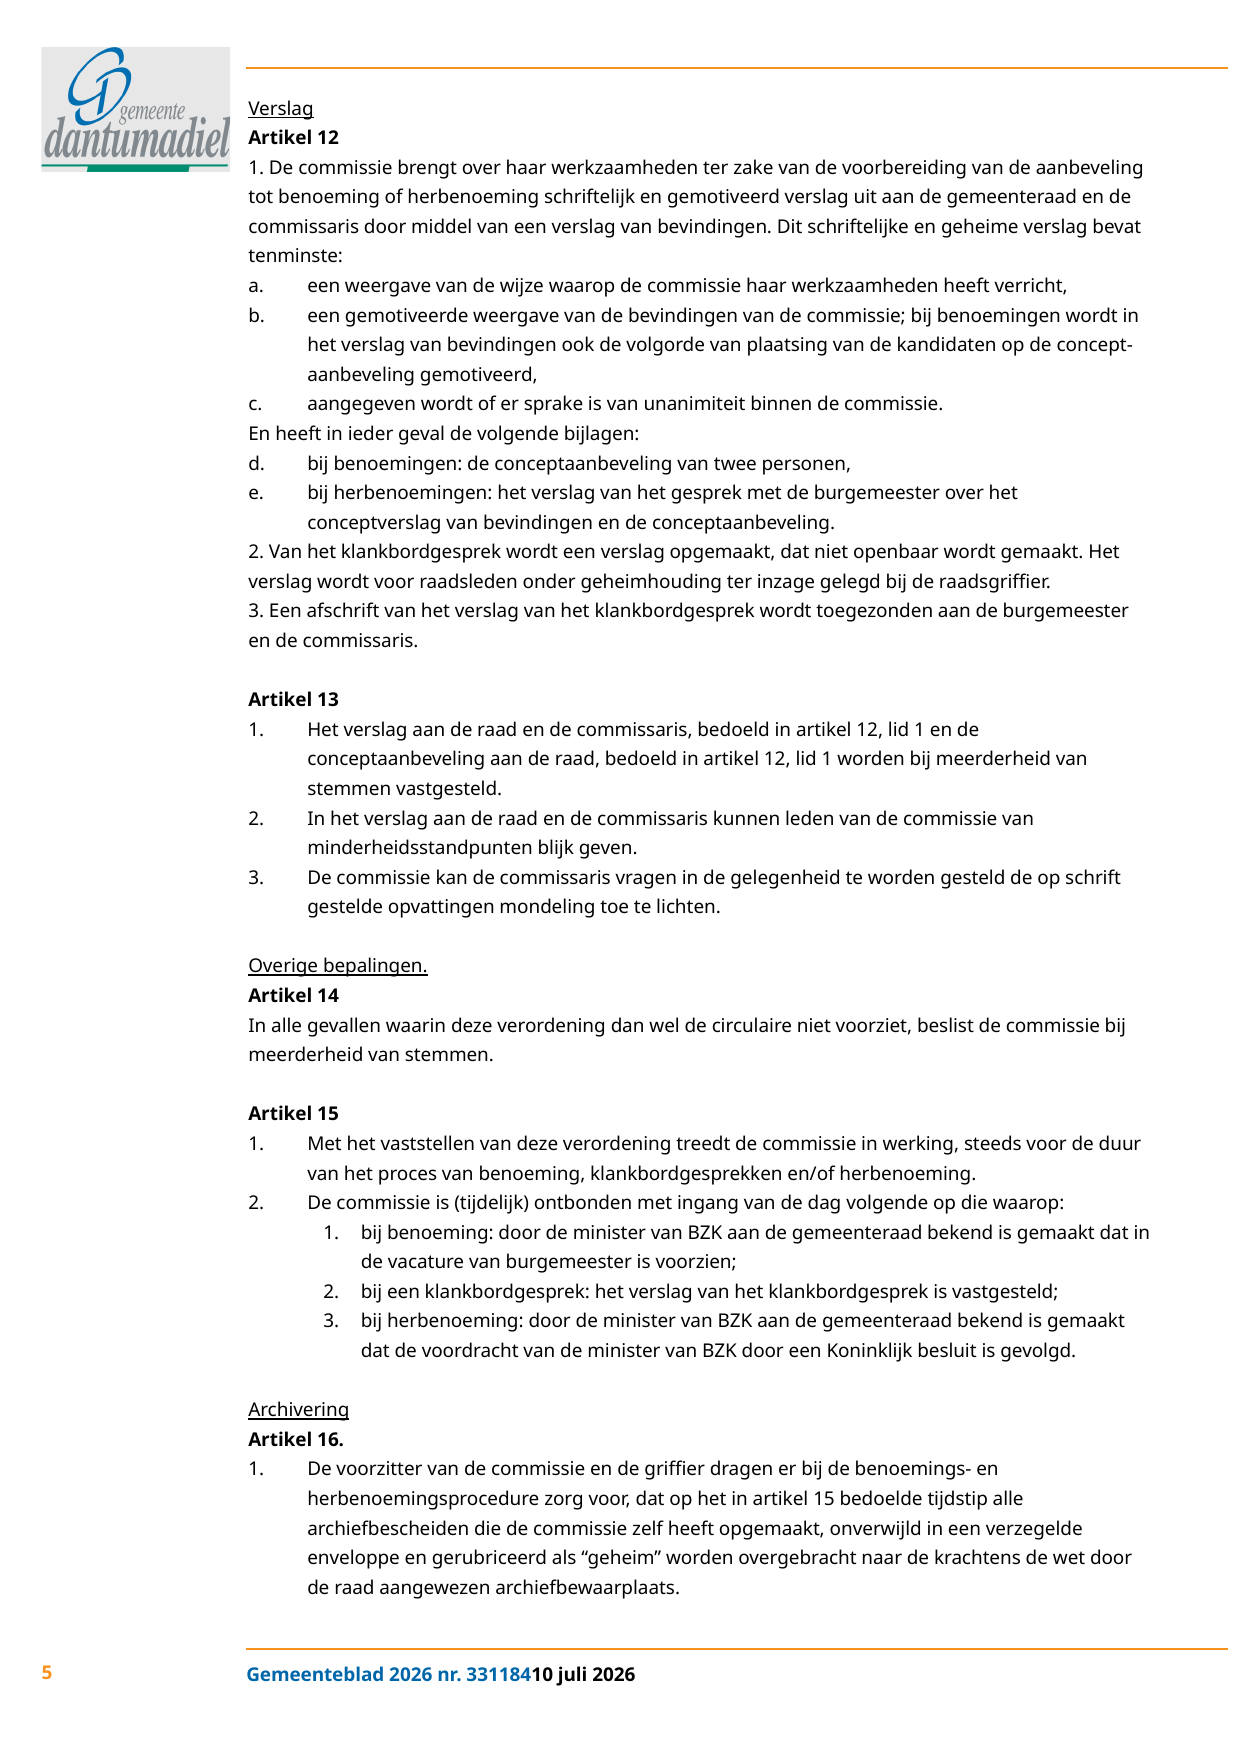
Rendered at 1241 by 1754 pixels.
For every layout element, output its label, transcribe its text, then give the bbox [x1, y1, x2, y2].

text Artikel 12 [248, 124, 1152, 150]
list De voorzitter van de commissie en de griffier dragen er bij de benoemings- en herbenoemingsprocedure zorg voor, dat op het in artikel 15 bedoelde tijdstip alle archiefbescheiden die de commissie zelf heeft opgemaakt, onverwijld in een verzegelde enveloppe en gerubriceerd als “geheim” worden overgebracht naar de krachtens de wet door de raad aangewezen archiefbewaarplaats. [248, 1456, 1152, 1600]
text meerderheid van stemmen. [248, 1041, 1152, 1067]
text Artikel 14 [248, 982, 1152, 1008]
list Het verslag aan de raad en de commissaris, bedoeld in artikel 12, lid 1 en de conceptaanbeveling aan de raad, bedoeld in artikel 12, lid 1 worden bij meerderheid van stemmen vastgesteld. [248, 716, 1152, 801]
text En heeft in ieder geval de volgende bijlagen: [248, 420, 1152, 446]
list bij herbenoemingen: het verslag van het gesprek met de burgemeester over het conceptverslag van bevindingen en de conceptaanbeveling. [248, 479, 1152, 535]
text Verslag [248, 95, 1152, 121]
text Artikel 15 [248, 1101, 1152, 1126]
text Artikel 13 [248, 686, 1152, 712]
text In alle gevallen waarin deze verordening dan wel de circulaire niet voorziet, beslist de commissie bij [248, 1012, 1152, 1038]
text 1. De commissie brengt over haar werkzaamheden ter zake van de voorbereiding van de aanbeveling tot benoeming of herbenoeming schriftelijk en gemotiveerd verslag uit aan de gemeenteraad en de commissaris door middel van een verslag van bevindingen. Dit schriftelijke en geheime verslag bevat tenminste: [248, 154, 1152, 268]
list bij een klankbordgesprek: het verslag van het klankbordgesprek is vastgesteld; [323, 1278, 1152, 1304]
list een weergave van de wijze waarop de commissie haar werkzaamheden heeft verricht, [248, 272, 1152, 298]
text Overige bepalingen. [248, 953, 1152, 978]
list Met het vaststellen van deze verordening treedt de commissie in werking, steeds voor de duur van het proces van benoeming, klankbordgesprekken en/of herbenoeming. [248, 1130, 1152, 1186]
list De commissie kan de commissaris vragen in de gelegenheid te worden gesteld de op schrift gestelde opvattingen mondeling toe te lichten. [248, 864, 1152, 919]
text 2. Van het klankbordgesprek wordt een verslag opgemaakt, dat niet openbaar wordt gemaakt. Het verslag wordt voor raadsleden onder geheimhouding ter inzage gelegd bij de raadsgriffier. [248, 538, 1152, 594]
text Archivering [248, 1396, 1152, 1422]
picture [41, 47, 231, 172]
list bij herbenoeming: door de minister van BZK aan de gemeenteraad bekend is gemaakt dat de voordracht van de minister van BZK door een Koninklijk besluit is gevolgd. [323, 1308, 1152, 1363]
text Artikel 16. [248, 1426, 1152, 1452]
list aangegeven wordt of er sprake is van unanimiteit binnen de commissie. [248, 391, 1152, 416]
list een gemotiveerde weergave van de bevindingen van de commissie; bij benoemingen wordt in het verslag van bevindingen ook de volgorde van plaatsing van de kandidaten op de concept-aanbeveling gemotiveerd, [248, 302, 1152, 387]
list bij benoeming: door de minister van BZK aan de gemeenteraad bekend is gemaakt dat in de vacature van burgemeester is voorzien; [323, 1219, 1152, 1274]
list De commissie is (tijdelijk) ontbonden met ingang van de dag volgende op die waarop: [248, 1189, 1152, 1215]
list In het verslag aan de raad en de commissaris kunnen leden van de commissie van minderheidsstandpunten blijk geven. [248, 805, 1152, 860]
text 3. Een afschrift van het verslag van het klankbordgesprek wordt toegezonden aan de burgemeester en de commissaris. [248, 598, 1152, 653]
list bij benoemingen: de conceptaanbeveling van twee personen, [248, 450, 1152, 476]
